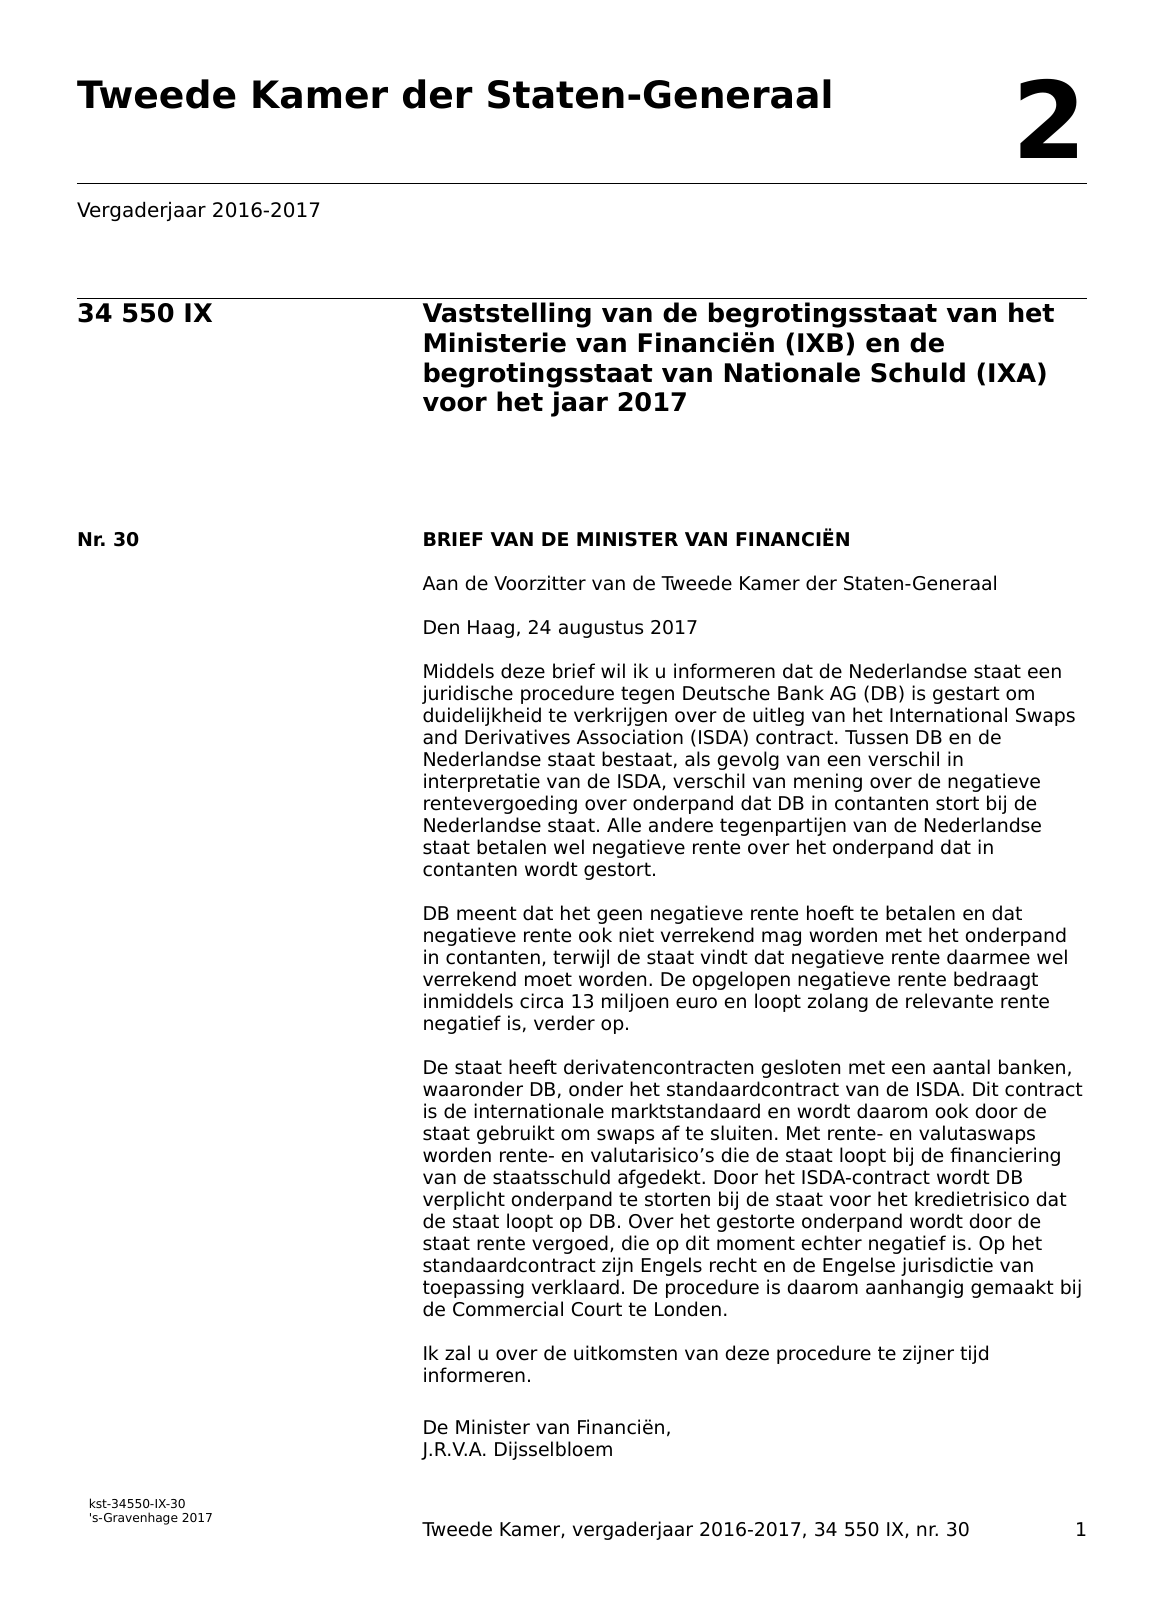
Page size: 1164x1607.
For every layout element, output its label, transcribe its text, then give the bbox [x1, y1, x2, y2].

text Middels deze brief wil ik u informeren dat de Nederlandse staat een juridische procedure tegen Deutsche Bank AG (DB) is gestart om duidelijkheid te verkrijgen over de uitleg van het International Swaps and Derivatives Association (ISDA) contract. Tussen DB en de Nederlandse staat bestaat, als gevolg van een verschil in interpretatie van de ISDA, verschil van mening over de negatieve rentevergoeding over onderpand dat DB in contanten stort bij de Nederlandse staat. Alle andere tegenpartijen van de Nederlandse staat betalen wel negatieve rente over het onderpand dat in contanten wordt gestort. [422, 661, 1087, 881]
text Ik zal u over de uitkomsten van deze procedure te zijner tijd informeren. [422, 1343, 1087, 1387]
text De Minister van Financiën, J.R.V.A. Dijsselbloem [422, 1417, 1087, 1461]
text Den Haag, 24 augustus 2017 [422, 617, 1087, 639]
text kst-34550-IX-30 [88, 1497, 323, 1511]
text Aan de Voorzitter van de Tweede Kamer der Staten-Generaal [422, 573, 1087, 595]
table_header 2 [886, 59, 1087, 183]
text 's-Gravenhage 2017 [88, 1511, 323, 1525]
table_header Tweede Kamer der Staten-Generaal [77, 59, 886, 183]
text DB meent dat het geen negatieve rente hoeft te betalen en dat negatieve rente ook niet verrekend mag worden met het onderpand in contanten, terwijl de staat vindt dat negatieve rente daarmee wel verrekend moet worden. De opgelopen negatieve rente bedraagt inmiddels circa 13 miljoen euro en loopt zolang de relevante rente negatief is, verder op. [422, 903, 1087, 1035]
text De staat heeft derivatencontracten gesloten met een aantal banken, waaronder DB, onder het standaardcontract van de ISDA. Dit contract is de internationale marktstandaard en wordt daarom ook door de staat gebruikt om swaps af te sluiten. Met rente- en valutaswaps worden rente- en valutarisico’s die de staat loopt bij de financiering van de staatsschuld afgedekt. Door het ISDA-contract wordt DB verplicht onderpand te storten bij de staat voor het kredietrisico dat de staat loopt op DB. Over het gestorte onderpand wordt door de staat rente vergoed, die op dit moment echter negatief is. Op het standaardcontract zijn Engels recht en de Engelse jurisdictie van toepassing verklaard. De procedure is daarom aanhangig gemaakt bij de Commercial Court te Londen. [422, 1057, 1087, 1321]
table_cell Vergaderjaar 2016-2017 [77, 184, 1087, 298]
subtitle Nr. 30 BRIEF VAN DE MINISTER VAN FINANCIËN [77, 529, 1087, 551]
subtitle 34 550 IX Vaststelling van de begrotingsstaat van het Ministerie van Financiën (IXB) en de begrotingsstaat van Nationale Schuld (IXA) voor het jaar 2017 [77, 299, 1087, 418]
